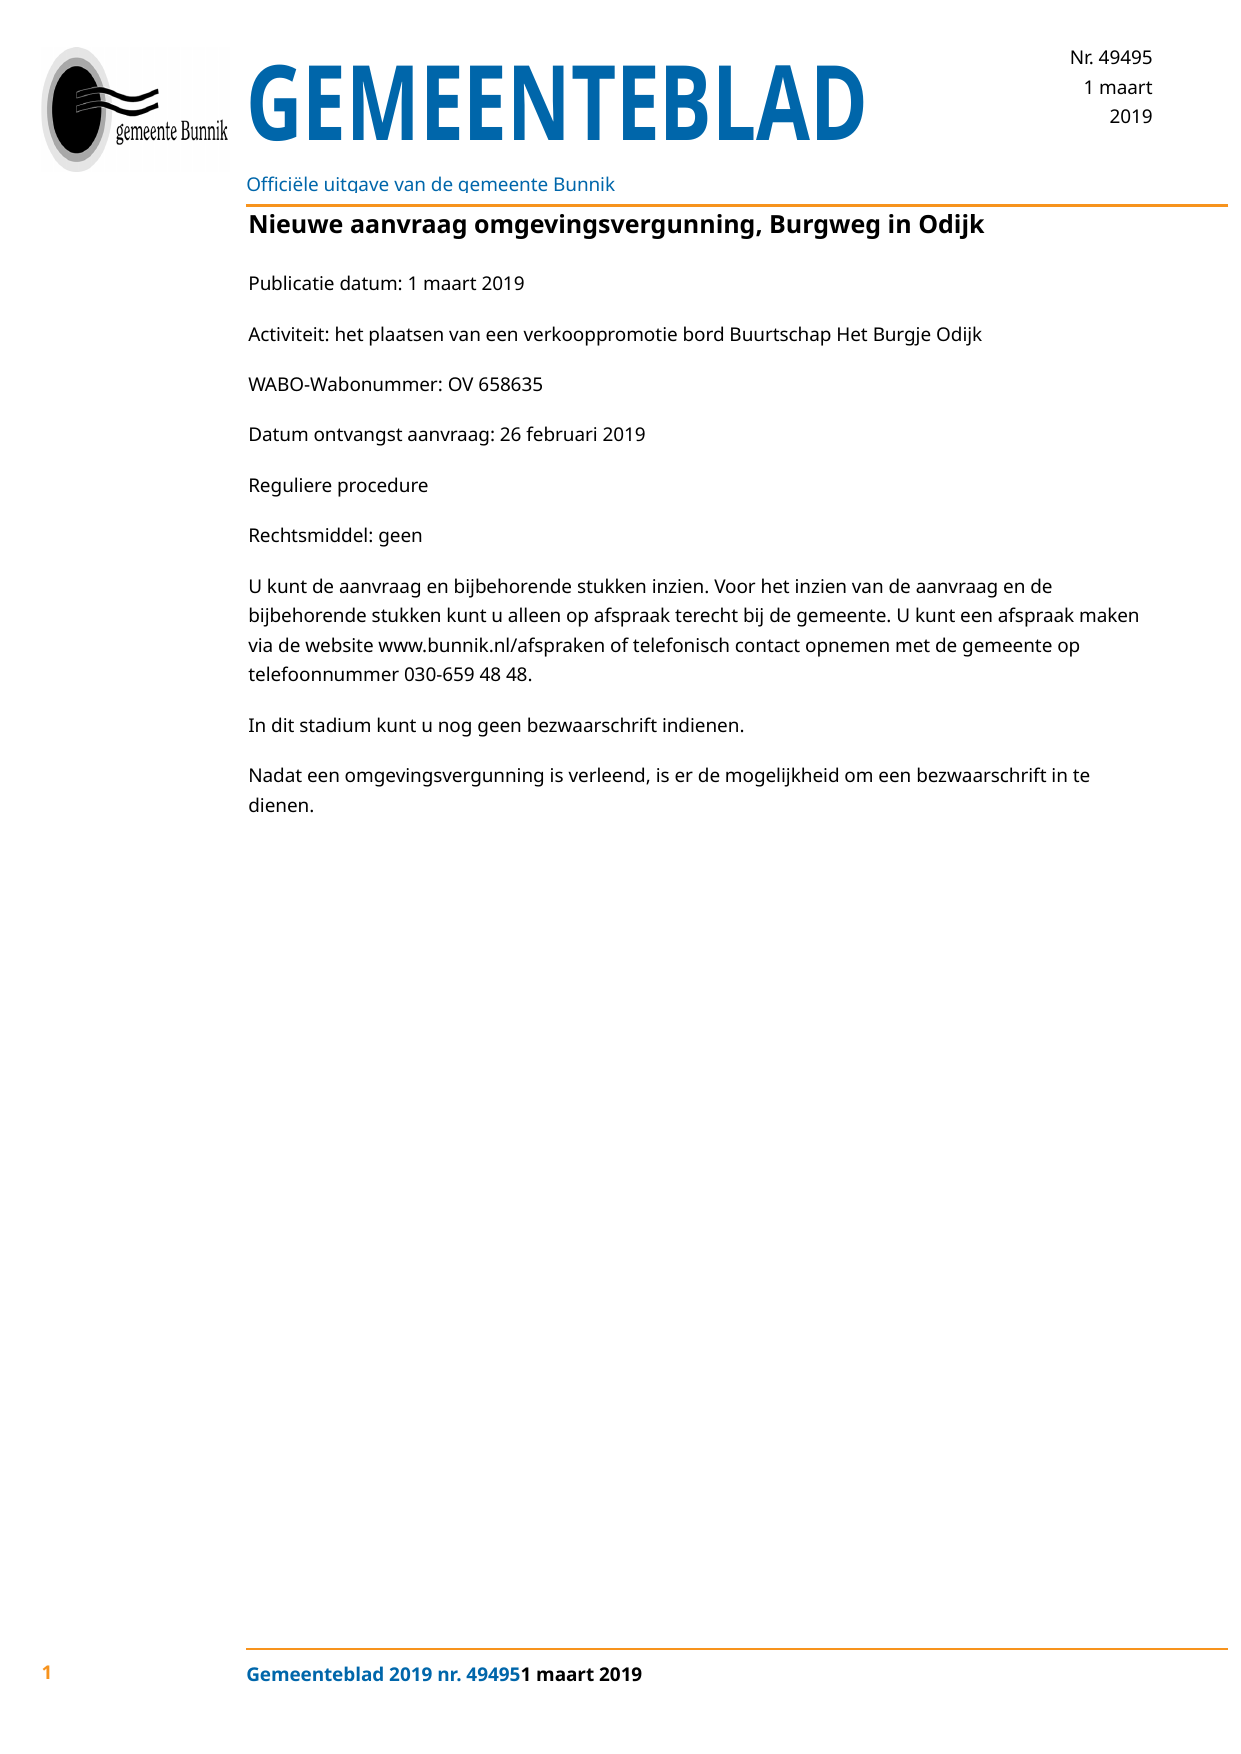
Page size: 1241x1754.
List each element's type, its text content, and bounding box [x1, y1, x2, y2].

text Activiteit: het plaatsen van een verkooppromotie bord Buurtschap Het Burgje Odijk [248, 321, 1152, 346]
text Reguliere procedure [248, 472, 1152, 498]
picture [41, 47, 231, 172]
text In dit stadium kunt u nog geen bezwaarschrift indienen. [248, 712, 1152, 738]
text U kunt de aanvraag en bijbehorende stukken inzien. Voor het inzien van de aanvraag en de bijbehorende stukken kunt u alleen op afspraak terecht bij de gemeente. U kunt een afspraak maken via de website www.bunnik.nl/afspraken of telefonisch contact opnemen met de gemeente op telefoonnummer 030-659 48 48. [248, 573, 1152, 687]
text Rechtsmiddel: geen [248, 522, 1152, 548]
text Publicatie datum: 1 maart 2019 [248, 270, 1152, 296]
text Nadat een omgevingsvergunning is verleend, is er de mogelijkheid om een bezwaarschrift in te dienen. [248, 762, 1152, 818]
text Nieuwe aanvraag omgevingsvergunning, Burgweg in Odijk [248, 207, 1152, 241]
text WABO-Wabonummer: OV 658635 [248, 371, 1152, 397]
text Datum ontvangst aanvraag: 26 februari 2019 [248, 422, 1152, 447]
